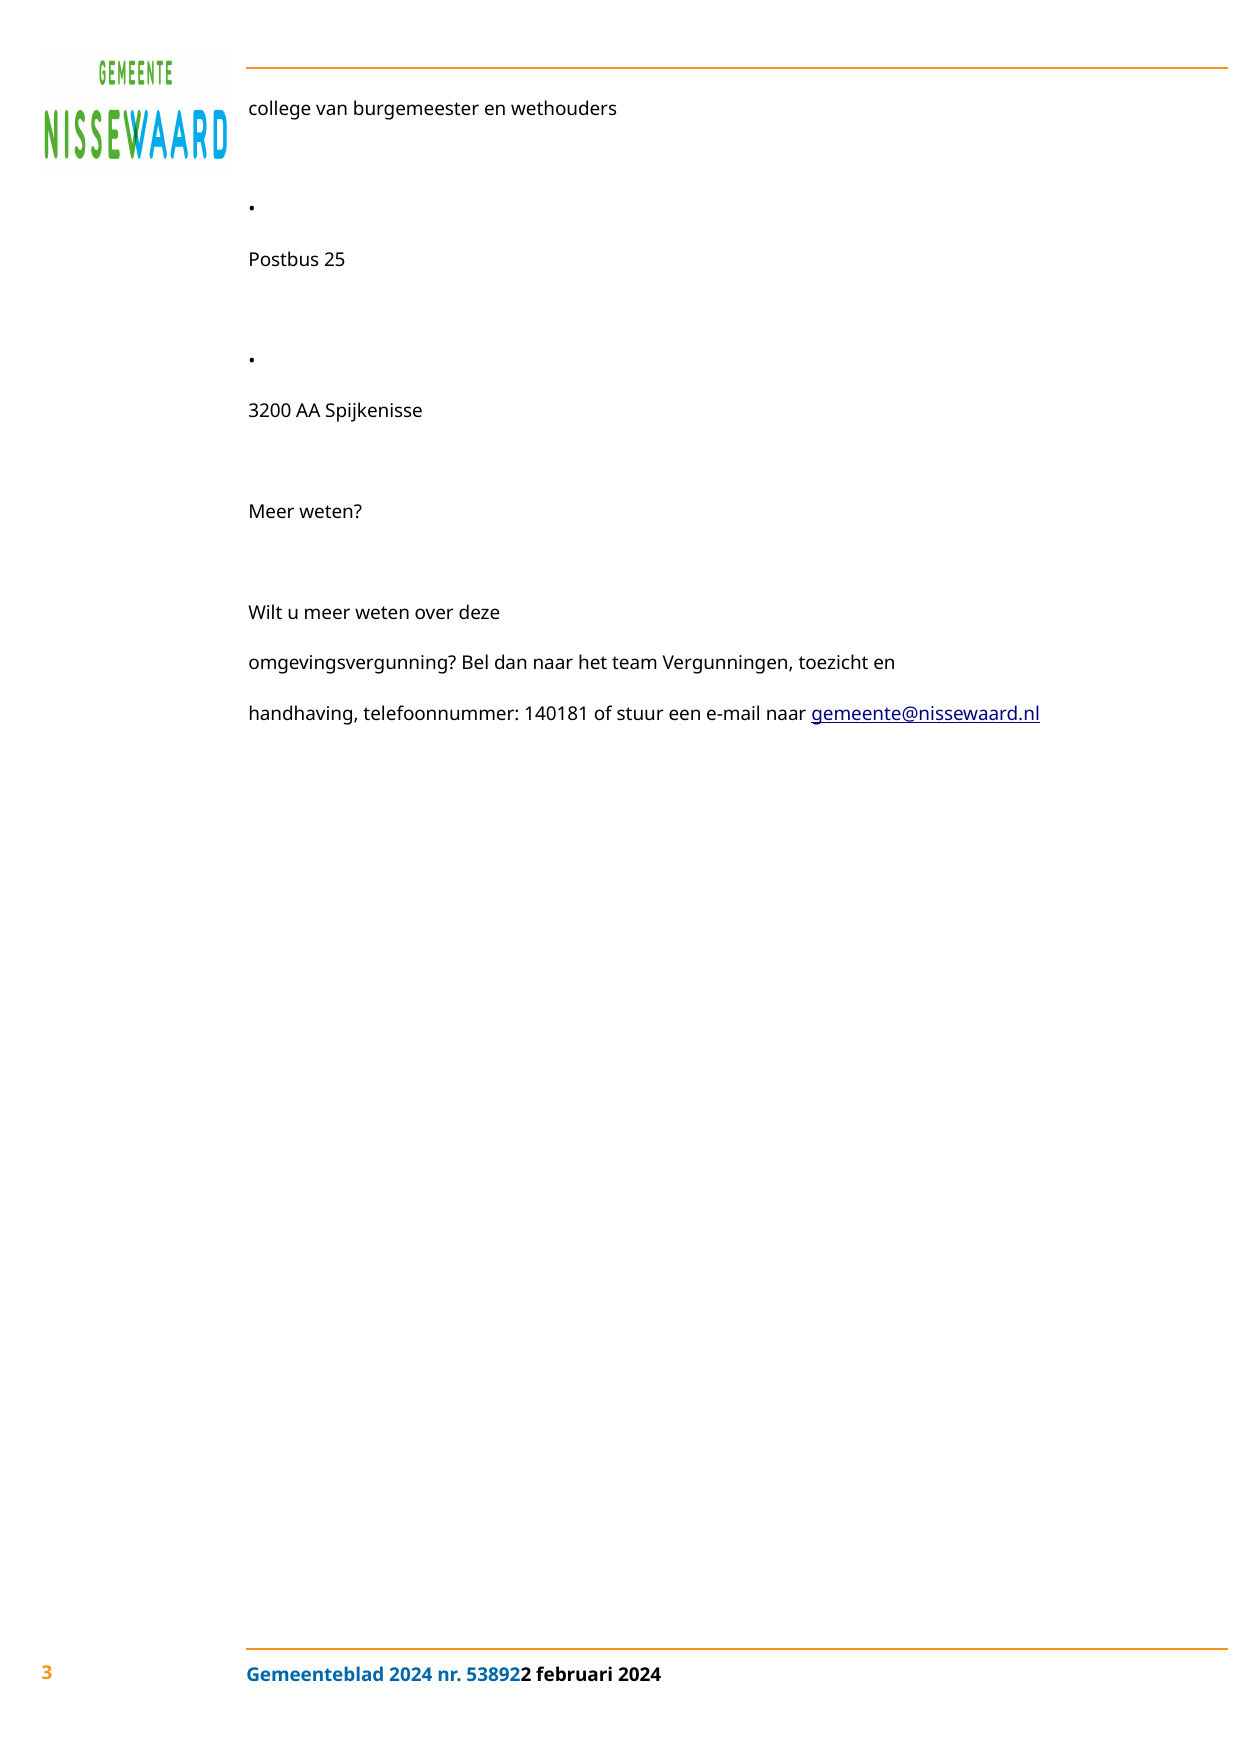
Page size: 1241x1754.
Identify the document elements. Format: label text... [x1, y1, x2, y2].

text 3200 AA Spijkenisse [248, 397, 1152, 423]
picture [41, 47, 231, 172]
text college van burgemeester en wethouders [248, 95, 1152, 121]
text Meer weten? [248, 498, 1152, 524]
text • [248, 347, 1152, 373]
text omgevingsvergunning? Bel dan naar het team Vergunningen, toezicht en [248, 649, 1152, 675]
text • [248, 196, 1152, 221]
text handhaving, telefoonnummer: 140181 of stuur een e-mail naar gemeente@nissewaard.nl [248, 700, 1152, 726]
text Postbus 25 [248, 246, 1152, 272]
text Wilt u meer weten over deze [248, 599, 1152, 625]
